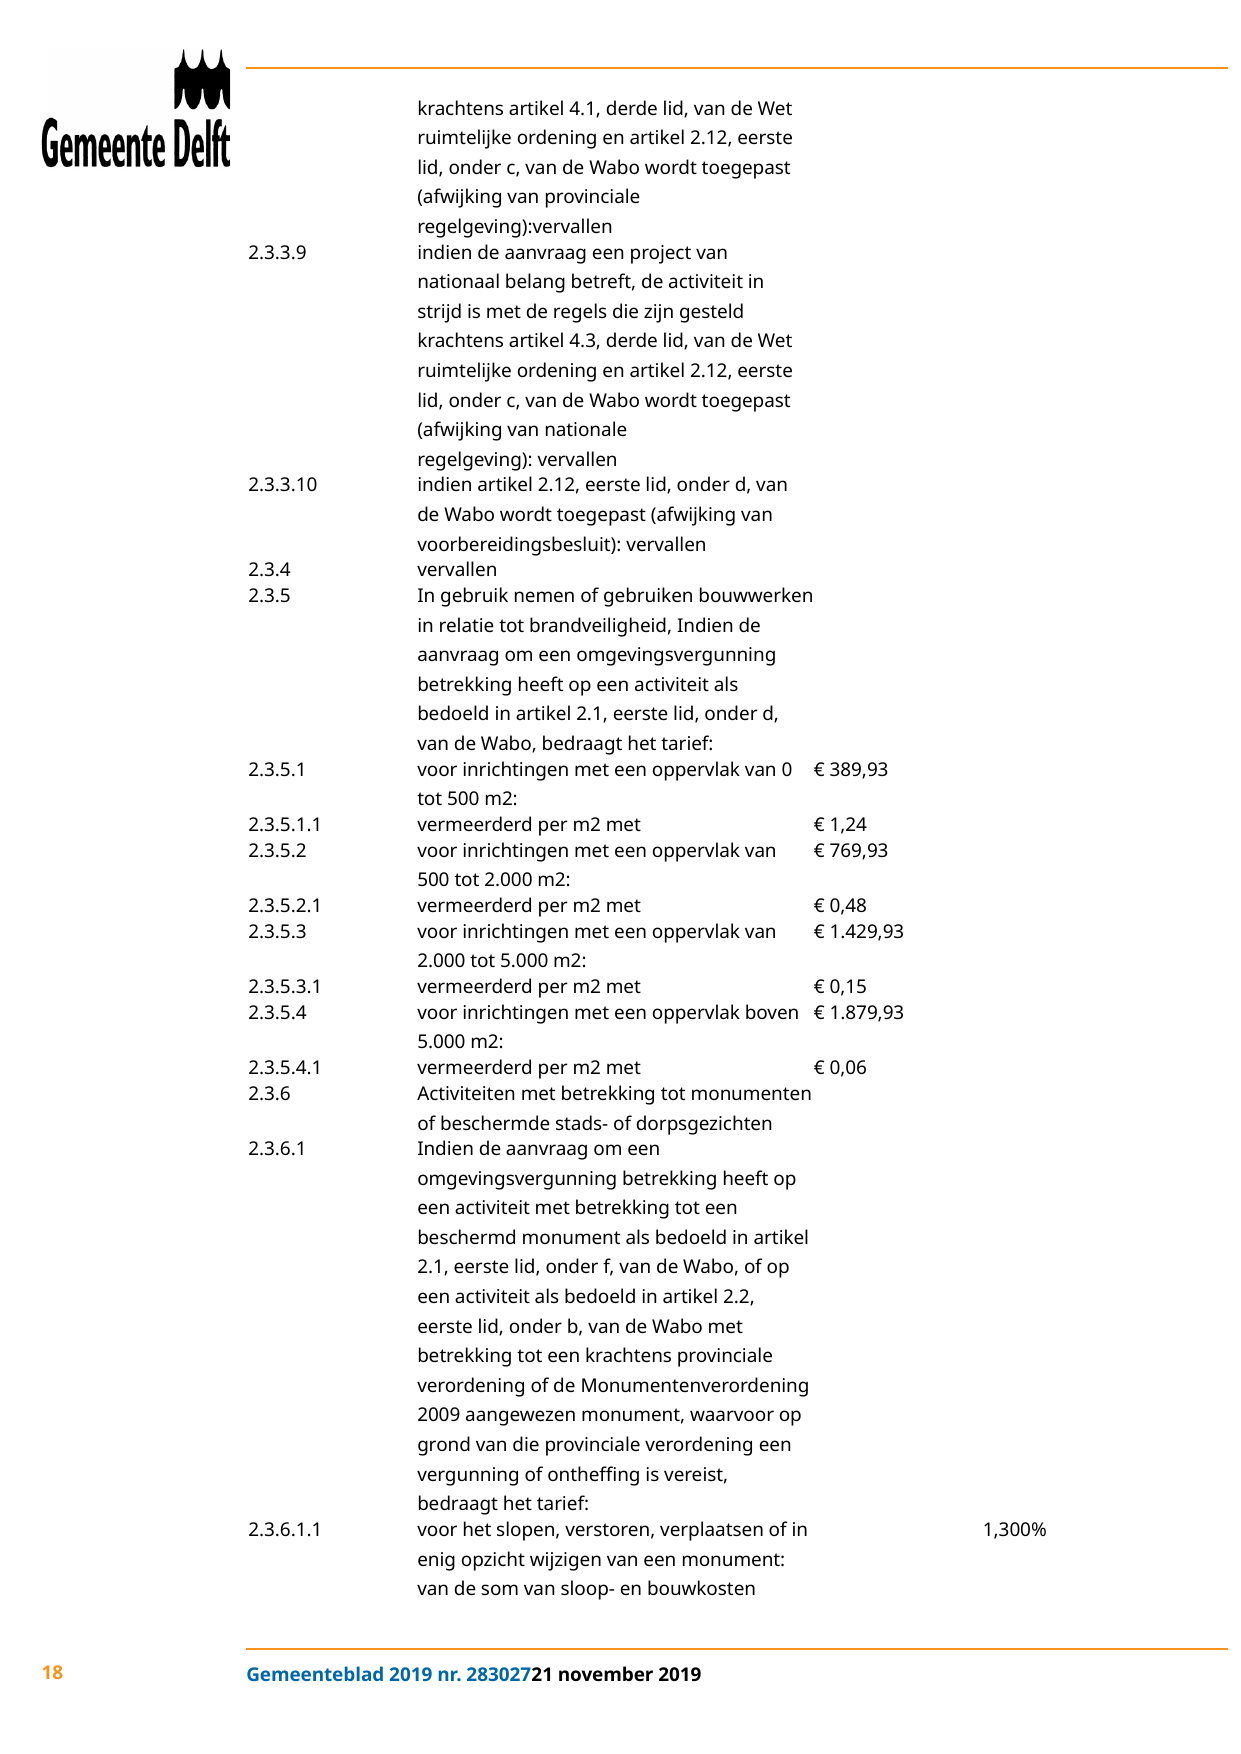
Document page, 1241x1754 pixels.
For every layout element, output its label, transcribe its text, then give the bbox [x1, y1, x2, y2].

picture [41, 47, 231, 172]
table_cell Activiteiten met betrekking tot monumenten of beschermde stads- of dorpsgezichten [417, 1080, 814, 1135]
table_cell voor inrichtingen met een oppervlak van 500 tot 2.000 m2: [417, 837, 814, 892]
table_cell [983, 95, 1152, 239]
table_cell krachtens artikel 4.1, derde lid, van de Wet ruimtelijke ordening en artikel 2.12, eerste lid, onder c, van de Wabo wordt toegepast (afwijking van provinciale regelgeving):vervallen [417, 95, 814, 239]
table_cell 2.3.5.2.1 [248, 892, 417, 918]
table_cell [983, 557, 1152, 582]
table_cell [814, 557, 983, 582]
table_cell [983, 892, 1152, 918]
table_cell € 0,48 [814, 892, 983, 918]
table_cell [814, 95, 983, 239]
table_cell [983, 472, 1152, 557]
table_cell [814, 1080, 983, 1135]
table_cell [983, 1054, 1152, 1080]
table_cell [983, 837, 1152, 892]
table_cell 2.3.5 [248, 582, 417, 756]
table_cell 2.3.5.3.1 [248, 973, 417, 999]
table_cell 2.3.5.4 [248, 999, 417, 1054]
table_cell € 0,06 [814, 1054, 983, 1080]
table_cell vervallen [417, 557, 814, 582]
table_cell [983, 918, 1152, 973]
table_cell 2.3.4 [248, 557, 417, 582]
table_cell [248, 95, 417, 239]
table_cell indien artikel 2.12, eerste lid, onder d, van de Wabo wordt toegepast (afwijking van voorbereidingsbesluit): vervallen [417, 472, 814, 557]
table_cell Indien de aanvraag om een omgevingsvergunning betrekking heeft op een activiteit met betrekking tot een beschermd monument als bedoeld in artikel 2.1, eerste lid, onder f, van de Wabo, of op een activiteit als bedoeld in artikel 2.2, eerste lid, onder b, van de Wabo met betrekking tot een krachtens provinciale verordening of de Monumentenverordening 2009 aangewezen monument, waarvoor op grond van die provinciale verordening een vergunning of ontheffing is vereist, bedraagt het tarief: [417, 1135, 814, 1516]
table_cell [814, 239, 983, 472]
table_cell indien de aanvraag een project van nationaal belang betreft, de activiteit in strijd is met de regels die zijn gesteld krachtens artikel 4.3, derde lid, van de Wet ruimtelijke ordening en artikel 2.12, eerste lid, onder c, van de Wabo wordt toegepast (afwijking van nationale regelgeving): vervallen [417, 239, 814, 472]
table_cell [983, 1080, 1152, 1135]
table_cell 2.3.5.4.1 [248, 1054, 417, 1080]
table_cell [814, 582, 983, 756]
table_cell vermeerderd per m2 met [417, 892, 814, 918]
table_cell 2.3.6 [248, 1080, 417, 1135]
table_cell voor inrichtingen met een oppervlak van 0 tot 500 m2: [417, 756, 814, 811]
table_cell € 1.879,93 [814, 999, 983, 1054]
table_cell € 769,93 [814, 837, 983, 892]
table_cell vermeerderd per m2 met [417, 811, 814, 837]
table_cell vermeerderd per m2 met [417, 973, 814, 999]
table_cell [814, 1516, 983, 1601]
table_cell 2.3.3.9 [248, 239, 417, 472]
table_cell 2.3.5.2 [248, 837, 417, 892]
table_cell [983, 1135, 1152, 1516]
table_cell € 389,93 [814, 756, 983, 811]
table_cell [983, 239, 1152, 472]
table_cell [983, 999, 1152, 1054]
table_cell 2.3.6.1 [248, 1135, 417, 1516]
table_cell [814, 1135, 983, 1516]
table_cell [983, 756, 1152, 811]
table_cell € 1.429,93 [814, 918, 983, 973]
table_cell In gebruik nemen of gebruiken bouwwerken in relatie tot brandveiligheid, Indien de aanvraag om een omgevingsvergunning betrekking heeft op een activiteit als bedoeld in artikel 2.1, eerste lid, onder d, van de Wabo, bedraagt het tarief: [417, 582, 814, 756]
table_cell voor inrichtingen met een oppervlak boven 5.000 m2: [417, 999, 814, 1054]
table_cell € 0,15 [814, 973, 983, 999]
table_cell 2.3.5.1 [248, 756, 417, 811]
table_cell [983, 582, 1152, 756]
table_cell [983, 973, 1152, 999]
table_cell voor inrichtingen met een oppervlak van 2.000 tot 5.000 m2: [417, 918, 814, 973]
table_cell 2.3.5.1.1 [248, 811, 417, 837]
table_cell vermeerderd per m2 met [417, 1054, 814, 1080]
table_cell voor het slopen, verstoren, verplaatsen of in enig opzicht wijzigen van een monument: van de som van sloop- en bouwkosten [417, 1516, 814, 1601]
table_cell [983, 811, 1152, 837]
table_cell 2.3.6.1.1 [248, 1516, 417, 1601]
table_cell [814, 472, 983, 557]
table_cell € 1,24 [814, 811, 983, 837]
table_cell 2.3.5.3 [248, 918, 417, 973]
table_cell 2.3.3.10 [248, 472, 417, 557]
table_cell 1,300% [983, 1516, 1152, 1601]
